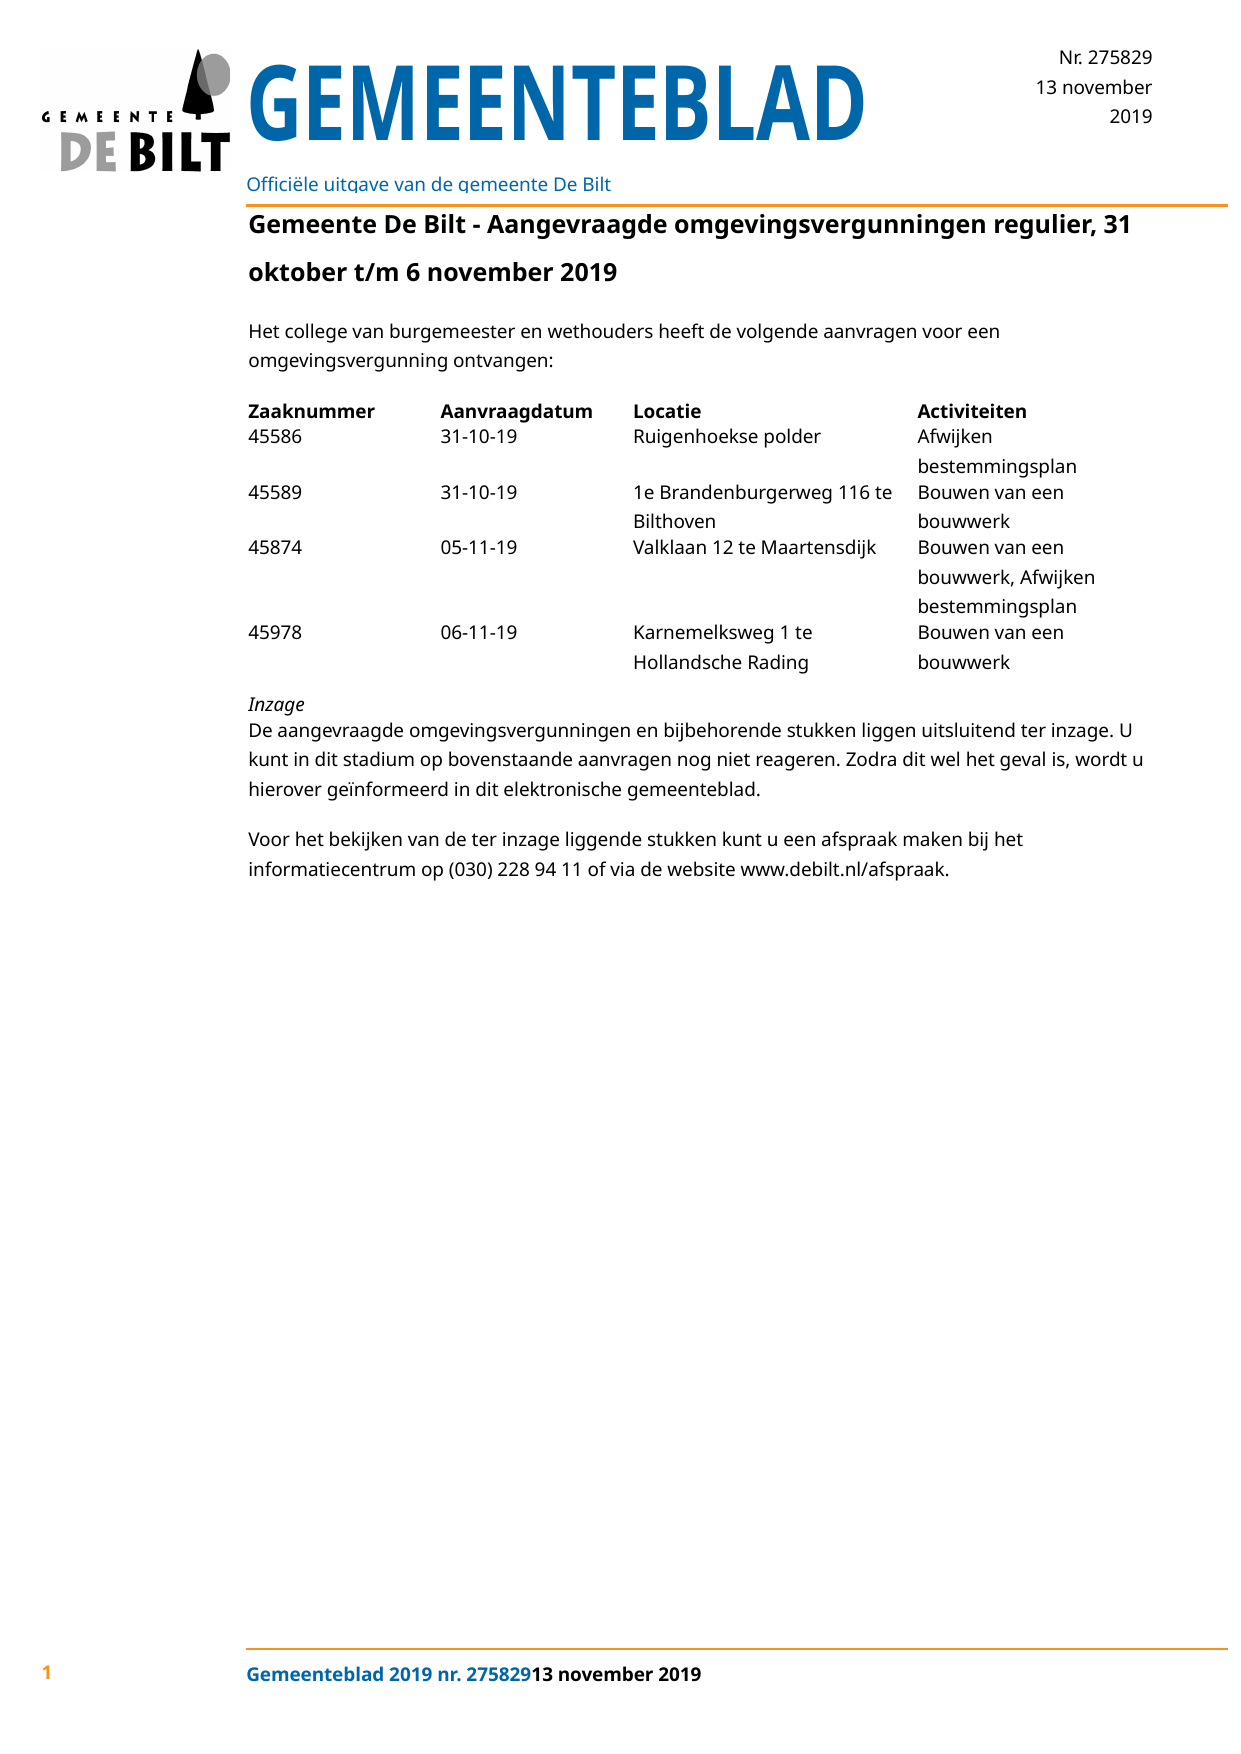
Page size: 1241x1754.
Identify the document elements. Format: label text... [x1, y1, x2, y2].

table_cell Afwijken bestemmingsplan [917, 424, 1152, 479]
table_cell 05-11-19 [440, 534, 633, 619]
table_cell 06-11-19 [440, 619, 633, 674]
text Inzage [248, 691, 1152, 717]
table_cell 45586 [248, 424, 440, 479]
table_cell Valklaan 12 te Maartensdijk [633, 534, 917, 619]
table_cell 45874 [248, 534, 440, 619]
table_cell Karnemelksweg 1 te Hollandsche Rading [633, 619, 917, 674]
picture [41, 47, 231, 172]
table_cell 31-10-19 [440, 424, 633, 479]
text De aangevraagde omgevingsvergunningen en bijbehorende stukken liggen uitsluitend ter inzage. U kunt in dit stadium op bovenstaande aanvragen nog niet reageren. Zodra dit wel het geval is, wordt u hierover geïnformeerd in dit elektronische gemeenteblad. [248, 717, 1152, 802]
table_header Aanvraagdatum [440, 398, 633, 424]
table_cell 45589 [248, 479, 440, 534]
text Gemeente De Bilt - Aangevraagde omgevingsvergunningen regulier, 31 oktober t/m 6 november 2019 [248, 207, 1152, 288]
table_cell 1e Brandenburgerweg 116 te Bilthoven [633, 479, 917, 534]
table_header Zaaknummer [248, 398, 440, 424]
text Het college van burgemeester en wethouders heeft de volgende aanvragen voor een omgevingsvergunning ontvangen: [248, 318, 1152, 373]
table_cell Bouwen van een bouwwerk [917, 619, 1152, 674]
table_header Activiteiten [917, 398, 1152, 424]
table_header Locatie [633, 398, 917, 424]
table_cell Ruigenhoekse polder [633, 424, 917, 479]
table_cell Bouwen van een bouwwerk [917, 479, 1152, 534]
table_cell 45978 [248, 619, 440, 674]
table_cell Bouwen van een bouwwerk, Afwijken bestemmingsplan [917, 534, 1152, 619]
table_cell 31-10-19 [440, 479, 633, 534]
text Voor het bekijken van de ter inzage liggende stukken kunt u een afspraak maken bij het informatiecentrum op (030) 228 94 11 of via de website www.debilt.nl/afspraak. [248, 827, 1152, 882]
